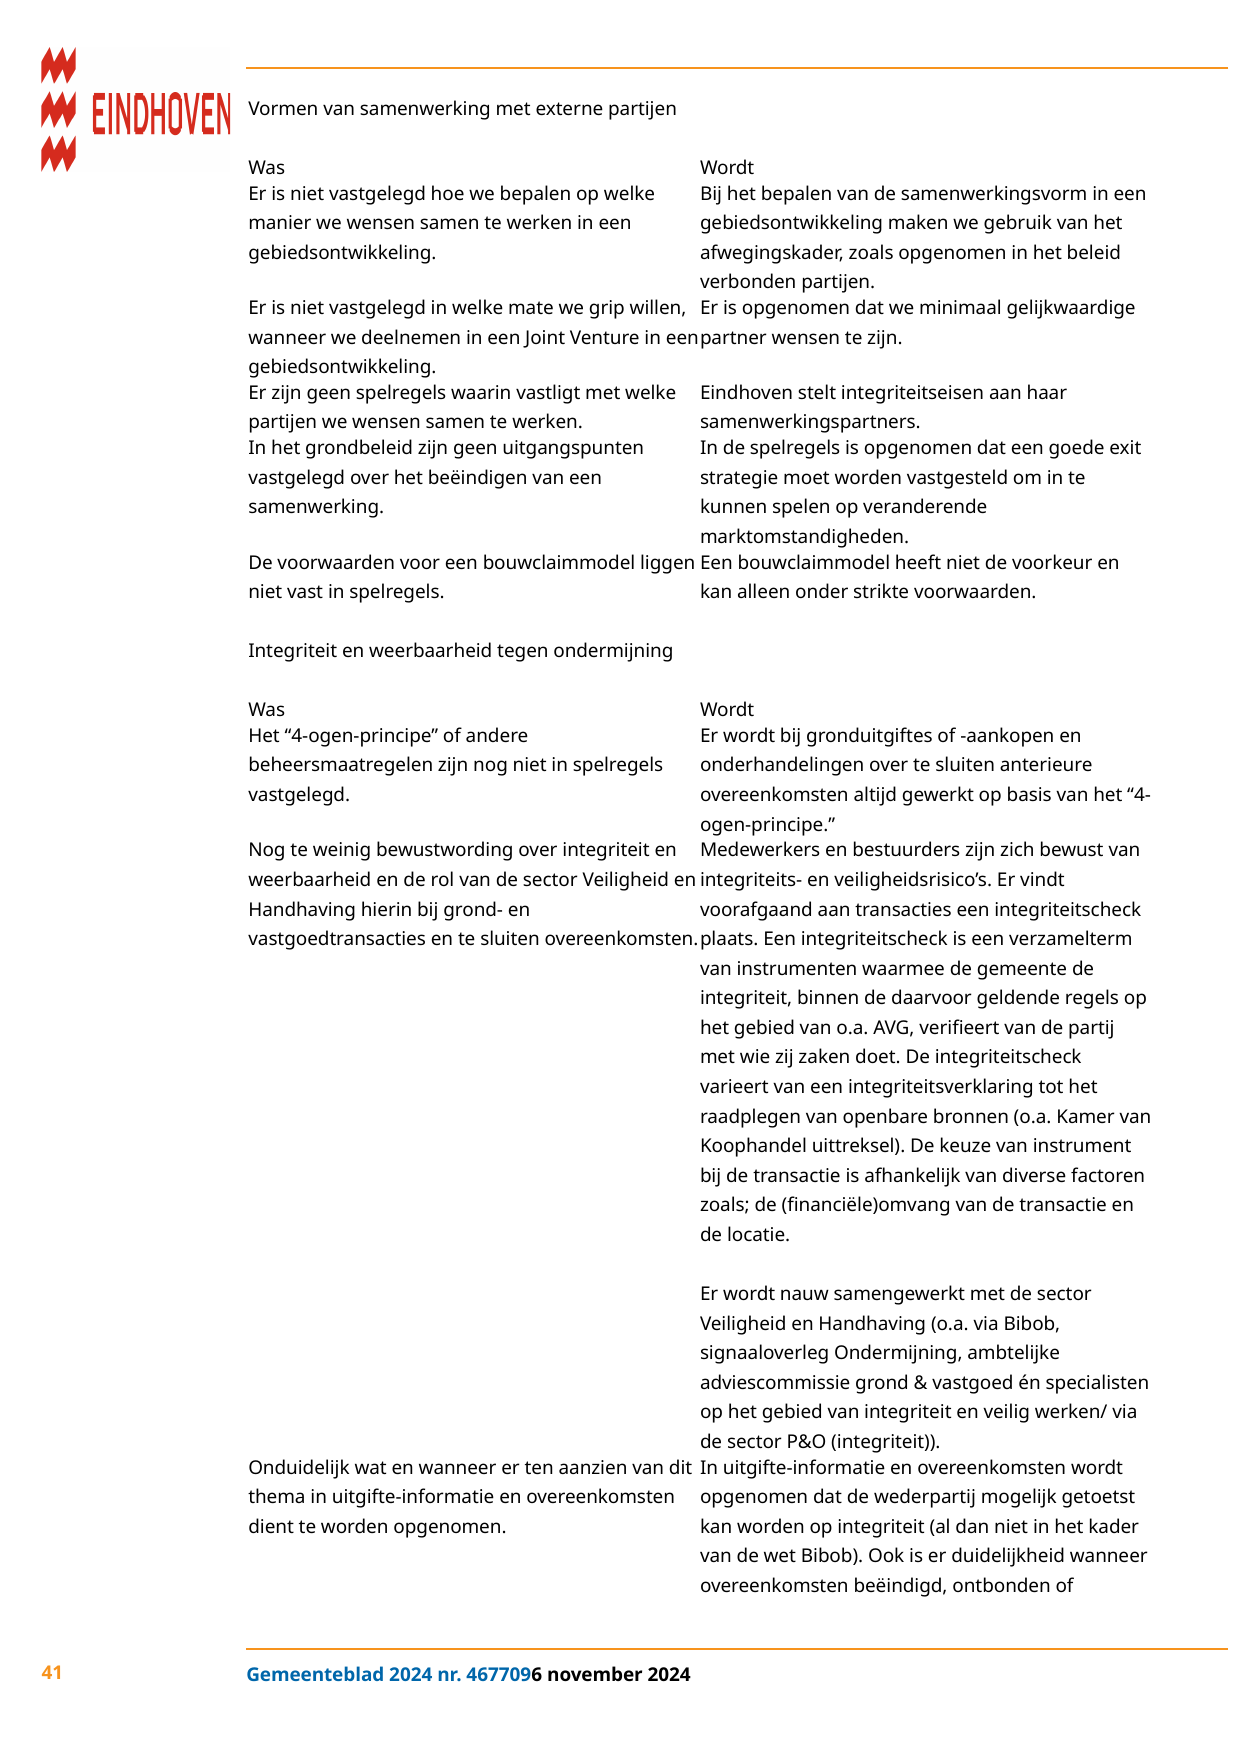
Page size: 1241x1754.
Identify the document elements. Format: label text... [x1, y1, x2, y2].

text Integriteit en weerbaarheid tegen ondermijning [248, 637, 1152, 663]
picture [41, 47, 231, 172]
table_header Wordt [700, 696, 1152, 722]
table_cell Er is opgenomen dat we minimaal gelijkwaardige partner wensen te zijn. [700, 294, 1152, 379]
table_cell De voorwaarden voor een bouwclaimmodel liggen niet vast in spelregels. [248, 549, 700, 604]
table_cell Het “4-ogen-principe” of andere beheersmaatregelen zijn nog niet in spelregels vastgelegd. [248, 722, 700, 837]
table_cell Medewerkers en bestuurders zijn zich bewust van integriteits- en veiligheidsrisico’s. Er vindt voorafgaand aan transacties een integriteitscheck plaats. Een integriteitscheck is een verzamelterm van instrumenten waarmee de gemeente de integriteit, binnen de daarvoor geldende regels op het gebied van o.a. AVG, verifieert van de partij met wie zij zaken doet. De integriteitscheck varieert van een integriteitsverklaring tot het raadplegen van openbare bronnen (o.a. Kamer van Koophandel uittreksel). De keuze van instrument bij de transactie is afhankelijk van diverse factoren zoals; de (financiële)omvang van de transactie en de locatie. Er wordt nauw samengewerkt met de sector Veiligheid en Handhaving (o.a. via Bibob, signaaloverleg Ondermijning, ambtelijke adviescommissie grond & vastgoed én specialisten op het gebied van integriteit en veilig werken/ via de sector P&O (integriteit)). [700, 837, 1152, 1454]
table_cell Onduidelijk wat en wanneer er ten aanzien van dit thema in uitgifte-informatie en overeenkomsten dient te worden opgenomen. [248, 1454, 700, 1598]
table_cell Nog te weinig bewustwording over integriteit en weerbaarheid en de rol van de sector Veiligheid en Handhaving hierin bij grond- en vastgoedtransacties en te sluiten overeenkomsten. [248, 837, 700, 1454]
table_header Wordt [700, 154, 1152, 180]
table_cell Er wordt bij gronduitgiftes of -aankopen en onderhandelingen over te sluiten anterieure overeenkomsten altijd gewerkt op basis van het “4-ogen-principe.” [700, 722, 1152, 837]
table_cell In de spelregels is opgenomen dat een goede exit strategie moet worden vastgesteld om in te kunnen spelen op veranderende marktomstandigheden. [700, 435, 1152, 549]
table_cell Er is niet vastgelegd hoe we bepalen op welke manier we wensen samen te werken in een gebiedsontwikkeling. [248, 180, 700, 294]
table_cell Eindhoven stelt integriteitseisen aan haar samenwerkingspartners. [700, 379, 1152, 434]
table_cell In het grondbeleid zijn geen uitgangspunten vastgelegd over het beëindigen van een samenwerking. [248, 435, 700, 549]
table_cell Er is niet vastgelegd in welke mate we grip willen, wanneer we deelnemen in een Joint Venture in een gebiedsontwikkeling. [248, 294, 700, 379]
table_cell Bij het bepalen van de samenwerkingsvorm in een gebiedsontwikkeling maken we gebruik van het afwegingskader, zoals opgenomen in het beleid verbonden partijen. [700, 180, 1152, 294]
table_cell In uitgifte-informatie en overeenkomsten wordt opgenomen dat de wederpartij mogelijk getoetst kan worden op integriteit (al dan niet in het kader van de wet Bibob). Ook is er duidelijkheid wanneer overeenkomsten beëindigd, ontbonden of [700, 1454, 1152, 1598]
table_header Was [248, 696, 700, 722]
text Vormen van samenwerking met externe partijen [248, 95, 1152, 121]
table_cell Er zijn geen spelregels waarin vastligt met welke partijen we wensen samen te werken. [248, 379, 700, 434]
table_cell Een bouwclaimmodel heeft niet de voorkeur en kan alleen onder strikte voorwaarden. [700, 549, 1152, 604]
table_header Was [248, 154, 700, 180]
